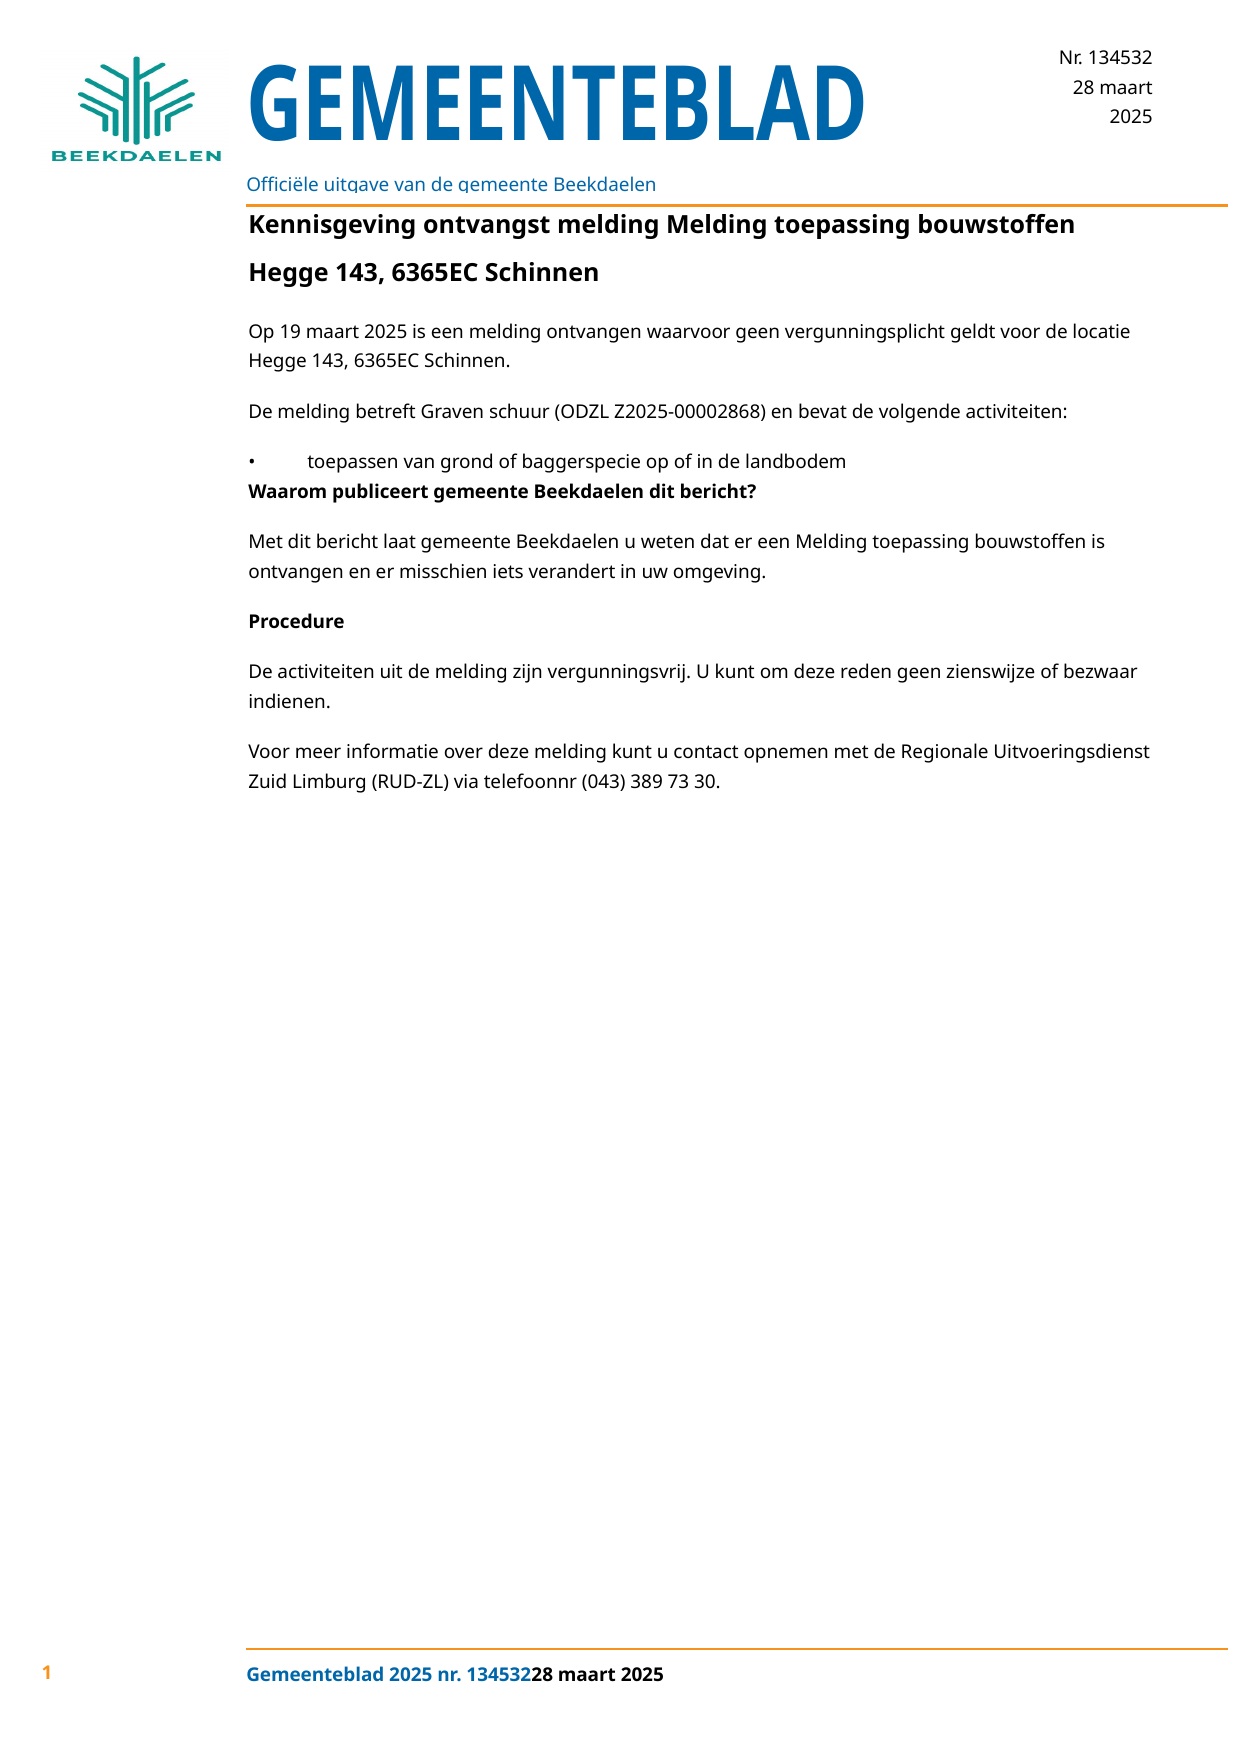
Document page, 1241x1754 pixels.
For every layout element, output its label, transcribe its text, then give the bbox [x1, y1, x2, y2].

picture [41, 47, 231, 172]
text Voor meer informatie over deze melding kunt u contact opnemen met de Regionale Uitvoeringsdienst Zuid Limburg (RUD-ZL) via telefoonnr (043) 389 73 30. [248, 739, 1152, 794]
list toepassen van grond of baggerspecie op of in de landbodem [248, 448, 1152, 474]
text Kennisgeving ontvangst melding Melding toepassing bouwstoffen Hegge 143, 6365EC Schinnen [248, 207, 1152, 288]
text Met dit bericht laat gemeente Beekdaelen u weten dat er een Melding toepassing bouwstoffen is ontvangen en er misschien iets verandert in uw omgeving. [248, 528, 1152, 584]
text Waarom publiceert gemeente Beekdaelen dit bericht? [248, 478, 1152, 504]
text Procedure [248, 608, 1152, 634]
text De melding betreft Graven schuur (ODZL Z2025-00002868) en bevat de volgende activiteiten: [248, 398, 1152, 424]
text De activiteiten uit de melding zijn vergunningsvrij. U kunt om deze reden geen zienswijze of bezwaar indienen. [248, 659, 1152, 714]
text Op 19 maart 2025 is een melding ontvangen waarvoor geen vergunningsplicht geldt voor de locatie Hegge 143, 6365EC Schinnen. [248, 318, 1152, 373]
